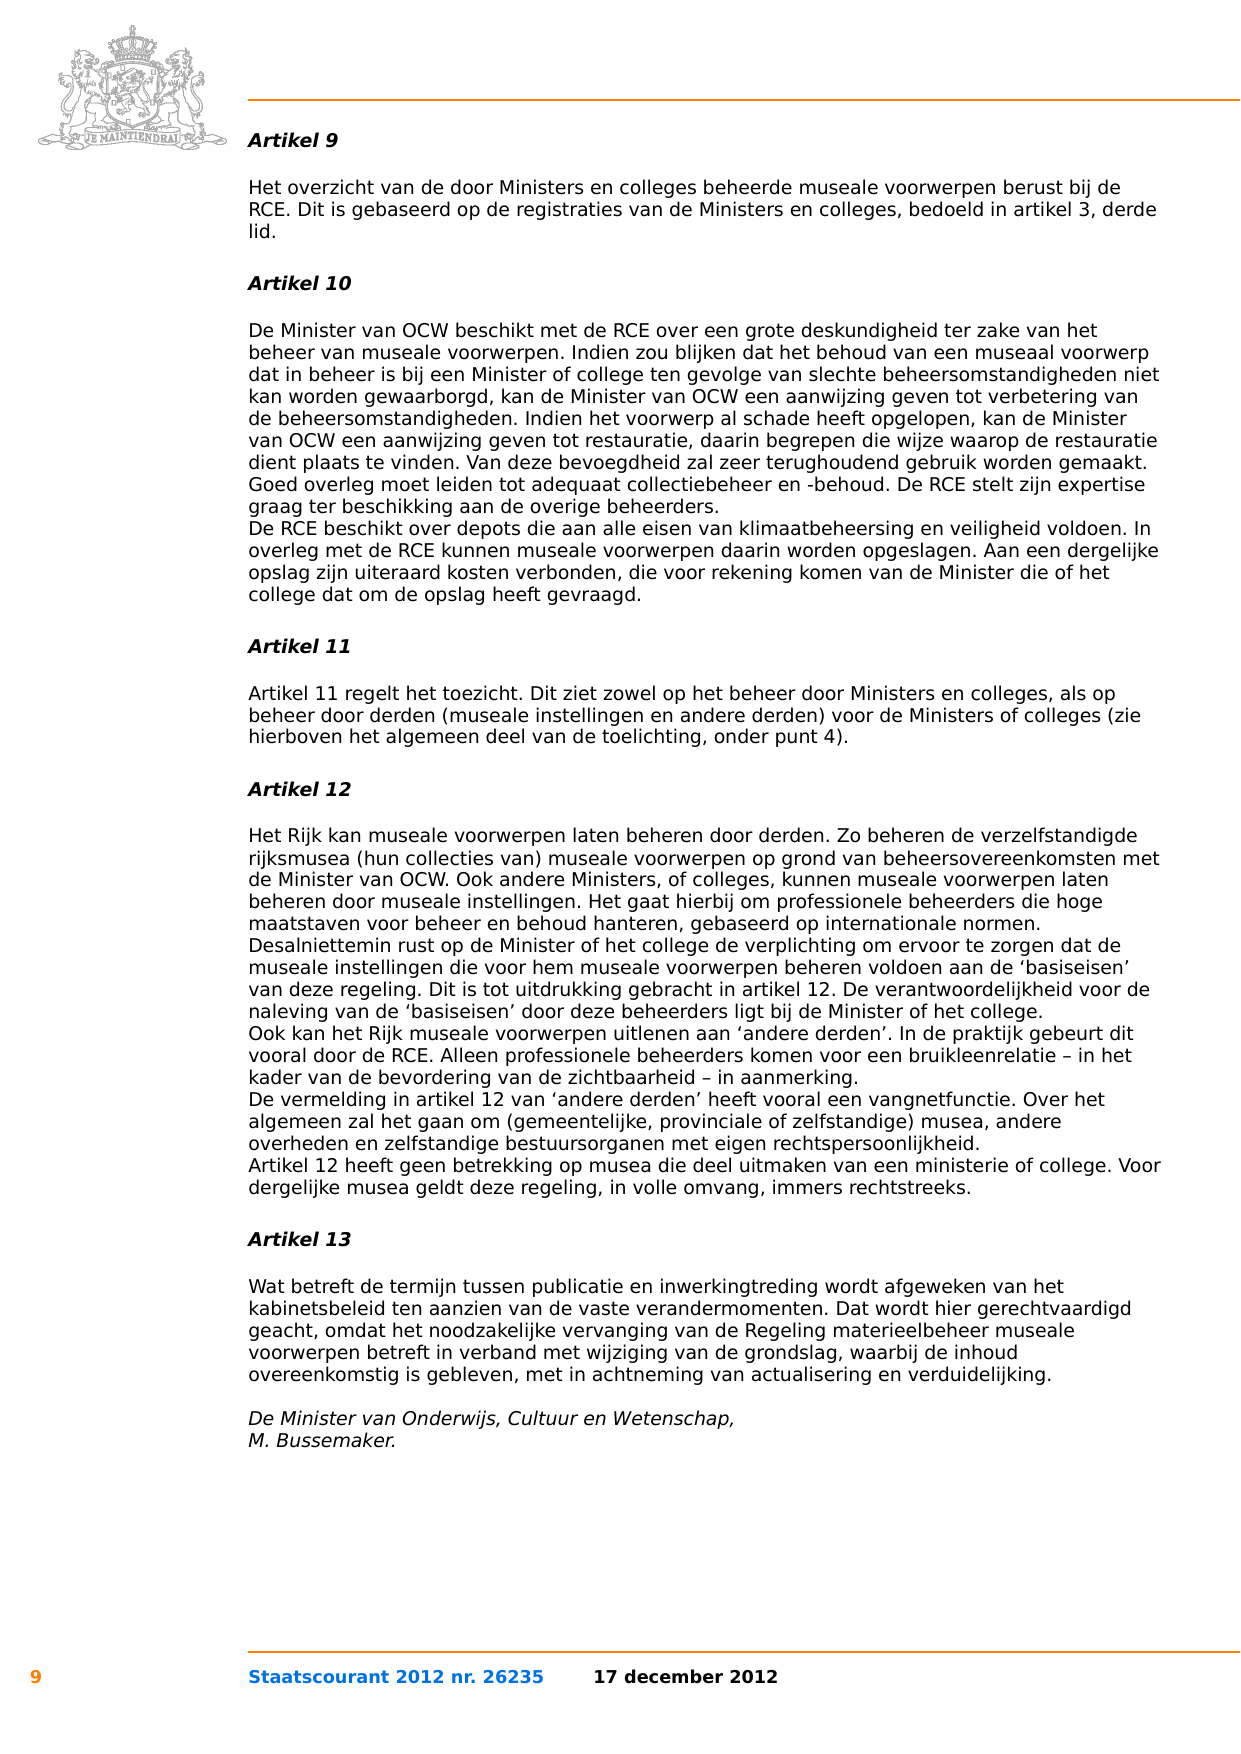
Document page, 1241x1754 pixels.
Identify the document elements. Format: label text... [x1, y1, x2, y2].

text Artikel 11 regelt het toezicht. Dit ziet zowel op het beheer door Ministers en colleges, als op beheer door derden (museale instellingen en andere derden) voor de Ministers of colleges (zie hierboven het algemeen deel van de toelichting, onder punt 4). [248, 682, 1163, 748]
subtitle Artikel 9 [248, 130, 1163, 152]
text Het Rijk kan museale voorwerpen laten beheren door derden. Zo beheren de verzelfstandigde rijksmusea (hun collecties van) museale voorwerpen op grond van beheersovereenkomsten met de Minister van OCW. Ook andere Ministers, of colleges, kunnen museale voorwerpen laten beheren door museale instellingen. Het gaat hierbij om professionele beheerders die hoge maatstaven voor beheer en behoud hanteren, gebaseerd op internationale normen. Desalniettemin rust op de Minister of het college de verplichting om ervoor te zorgen dat de museale instellingen die voor hem museale voorwerpen beheren voldoen aan de ‘basiseisen’ van deze regeling. Dit is tot uitdrukking gebracht in artikel 12. De verantwoordelijkheid voor de naleving van de ‘basiseisen’ door deze beheerders ligt bij de Minister of het college. [248, 825, 1163, 1023]
text Ook kan het Rijk museale voorwerpen uitlenen aan ‘andere derden’. In de praktijk gebeurt dit vooral door de RCE. Alleen professionele beheerders komen voor een bruikleenrelatie – in het kader van de bevordering van de zichtbaarheid – in aanmerking. [248, 1023, 1163, 1089]
text Artikel 12 heeft geen betrekking op musea die deel uitmaken van een ministerie of college. Voor dergelijke musea geldt deze regeling, in volle omvang, immers rechtstreeks. [248, 1155, 1163, 1199]
text Wat betreft de termijn tussen publicatie en inwerkingtreding wordt afgeweken van het kabinetsbeleid ten aanzien van de vaste verandermomenten. Dat wordt hier gerechtvaardigd geacht, omdat het noodzakelijke vervanging van de Regeling materieelbeheer museale voorwerpen betreft in verband met wijziging van de grondslag, waarbij de inhoud overeenkomstig is gebleven, met in achtneming van actualisering en verduidelijking. [248, 1276, 1163, 1386]
text De Minister van OCW beschikt met de RCE over een grote deskundigheid ter zake van het beheer van museale voorwerpen. Indien zou blijken dat het behoud van een museaal voorwerp dat in beheer is bij een Minister of college ten gevolge van slechte beheersomstandigheden niet kan worden gewaarborgd, kan de Minister van OCW een aanwijzing geven tot verbetering van de beheersomstandigheden. Indien het voorwerp al schade heeft opgelopen, kan de Minister van OCW een aanwijzing geven tot restauratie, daarin begrepen die wijze waarop de restauratie dient plaats te vinden. Van deze bevoegdheid zal zeer terughoudend gebruik worden gemaakt. Goed overleg moet leiden tot adequaat collectiebeheer en -behoud. De RCE stelt zijn expertise graag ter beschikking aan de overige beheerders. [248, 320, 1163, 518]
text De Minister van Onderwijs, Cultuur en Wetenschap, M. Bussemaker. [248, 1408, 1163, 1452]
picture [38, 25, 227, 150]
text Het overzicht van de door Ministers en colleges beheerde museale voorwerpen berust bij de RCE. Dit is gebaseerd op de registraties van de Ministers en colleges, bedoeld in artikel 3, derde lid. [248, 177, 1163, 243]
subtitle Artikel 10 [248, 273, 1163, 295]
text De RCE beschikt over depots die aan alle eisen van klimaatbeheersing en veiligheid voldoen. In overleg met de RCE kunnen museale voorwerpen daarin worden opgeslagen. Aan een dergelijke opslag zijn uiteraard kosten verbonden, die voor rekening komen van de Minister die of het college dat om de opslag heeft gevraagd. [248, 518, 1163, 606]
text De vermelding in artikel 12 van ‘andere derden’ heeft vooral een vangnetfunctie. Over het algemeen zal het gaan om (gemeentelijke, provinciale of zelfstandige) musea, andere overheden en zelfstandige bestuursorganen met eigen rechtspersoonlijkheid. [248, 1089, 1163, 1155]
subtitle Artikel 13 [248, 1229, 1163, 1251]
subtitle Artikel 12 [248, 778, 1163, 800]
subtitle Artikel 11 [248, 636, 1163, 657]
